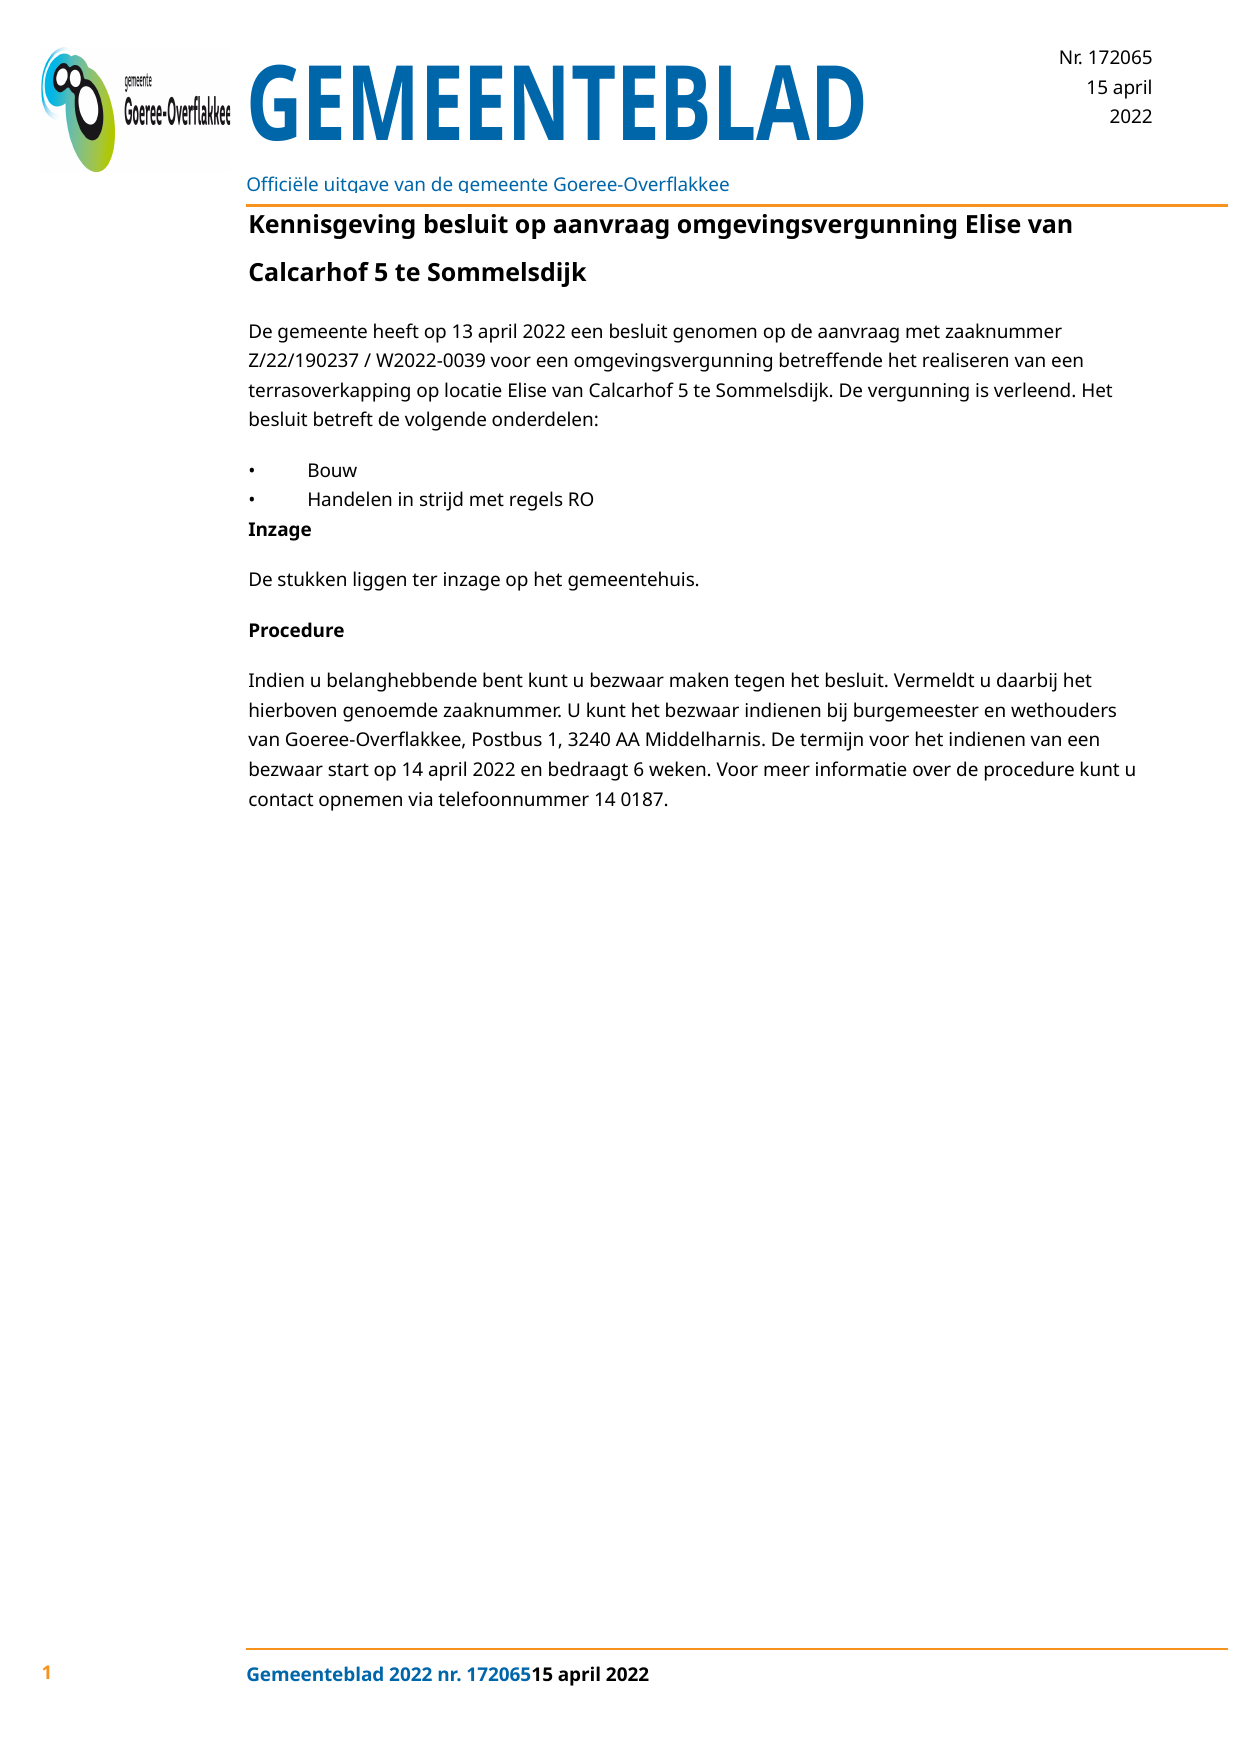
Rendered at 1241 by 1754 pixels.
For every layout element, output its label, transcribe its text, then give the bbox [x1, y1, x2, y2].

text De gemeente heeft op 13 april 2022 een besluit genomen op de aanvraag met zaaknummer Z/22/190237 / W2022-0039 voor een omgevingsvergunning betreffende het realiseren van een terrasoverkapping op locatie Elise van Calcarhof 5 te Sommelsdijk. De vergunning is verleend. Het besluit betreft de volgende onderdelen: [248, 318, 1152, 432]
list Bouw [248, 457, 1152, 483]
list Handelen in strijd met regels RO [248, 487, 1152, 512]
picture [41, 47, 231, 172]
text Indien u belanghebbende bent kunt u bezwaar maken tegen het besluit. Vermeldt u daarbij het hierboven genoemde zaaknummer. U kunt het bezwaar indienen bij burgemeester en wethouders van Goeree-Overflakkee, Postbus 1, 3240 AA Middelharnis. De termijn voor het indienen van een bezwaar start op 14 april 2022 en bedraagt 6 weken. Voor meer informatie over de procedure kunt u contact opnemen via telefoonnummer 14 0187. [248, 667, 1152, 812]
text Procedure [248, 617, 1152, 643]
text De stukken liggen ter inzage op het gemeentehuis. [248, 567, 1152, 592]
text Inzage [248, 516, 1152, 542]
text Kennisgeving besluit op aanvraag omgevingsvergunning Elise van Calcarhof 5 te Sommelsdijk [248, 207, 1152, 288]
